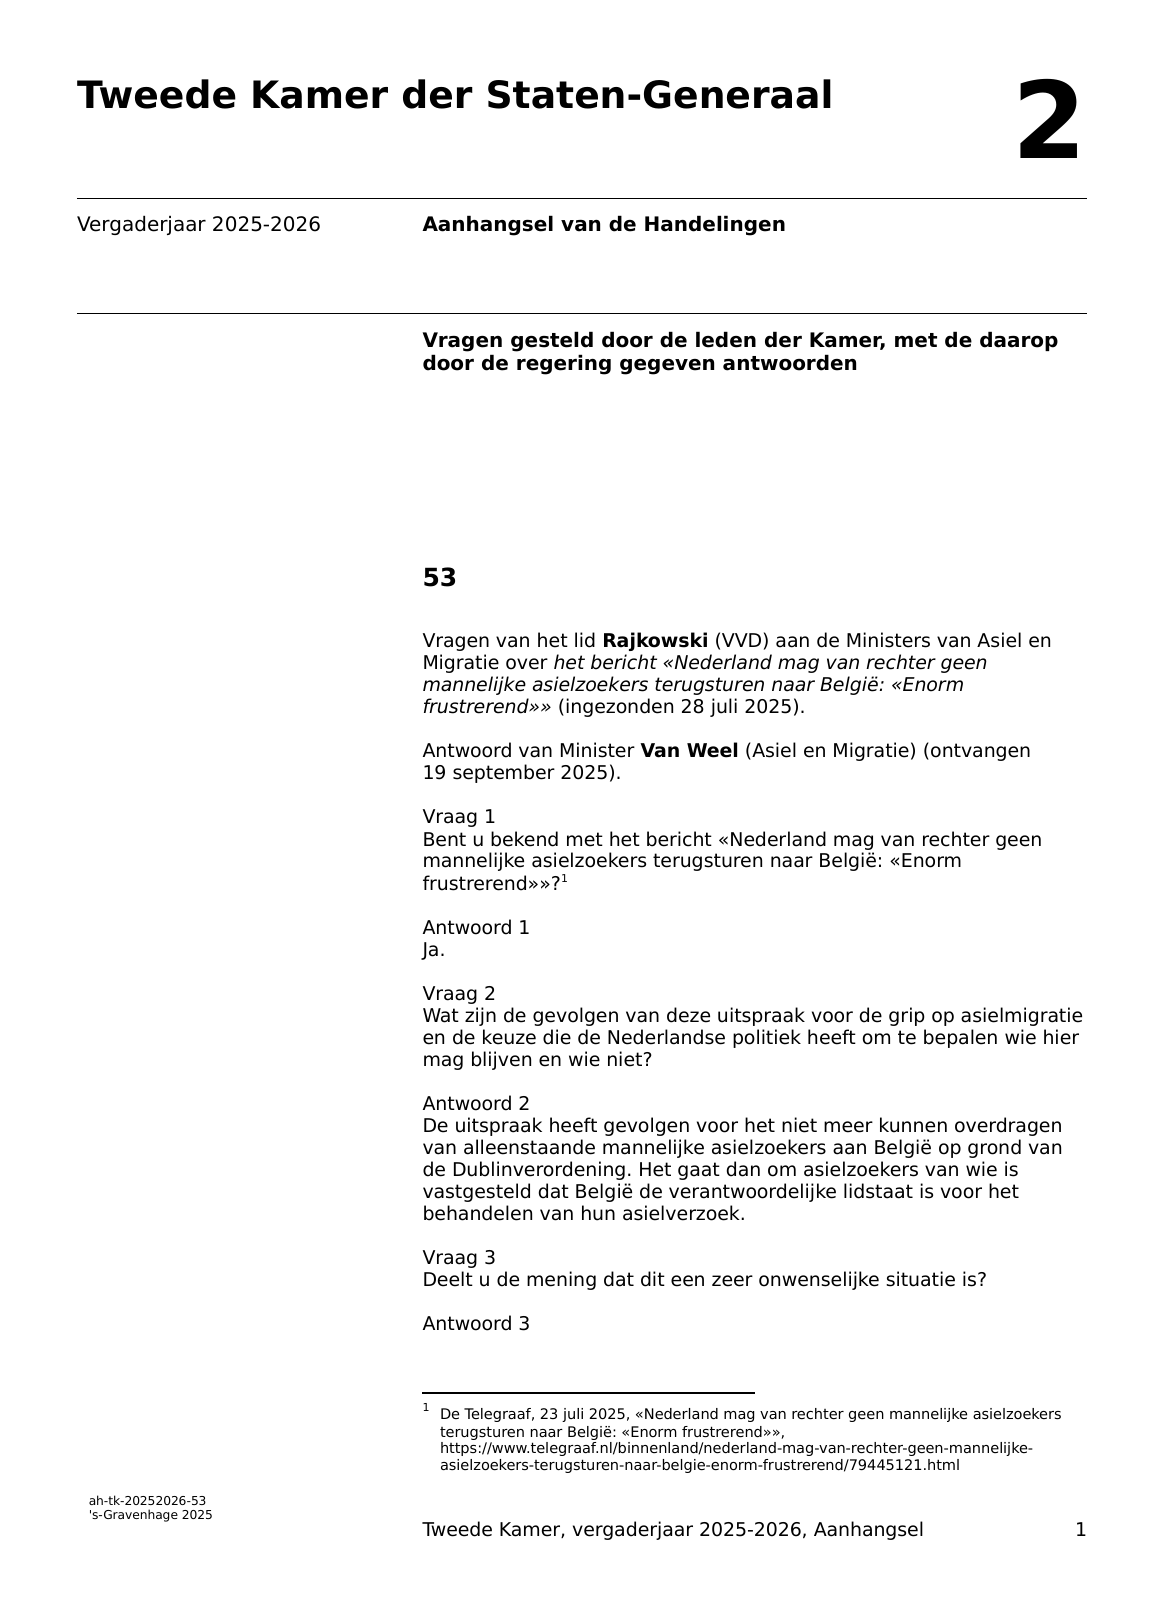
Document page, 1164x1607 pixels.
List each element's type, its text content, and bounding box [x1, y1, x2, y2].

text Ja. [422, 938, 1087, 961]
text 53 [422, 563, 1087, 592]
table_cell Vergaderjaar 2025-2026 [77, 199, 422, 313]
table_cell Aanhangsel van de Handelingen [422, 199, 1087, 313]
table_cell [77, 314, 422, 375]
text Bent u bekend met het bericht «Nederland mag van rechter geen mannelijke asielzoekers terugsturen naar België: «Enorm frustrerend»»? [422, 828, 1087, 894]
text Deelt u de mening dat dit een zeer onwenselijke situatie is? [422, 1269, 1087, 1291]
text Antwoord van Minister Van Weel (Asiel en Migratie) (ontvangen 19 september 2025). [422, 740, 1087, 784]
text Antwoord 1 [422, 917, 1087, 938]
text Vragen van het lid Rajkowski (VVD) aan de Ministers van Asiel en Migratie over het bericht «Nederland mag van rechter geen mannelijke asielzoekers terugsturen naar België: «Enorm frustrerend»» (ingezonden 28 juli 2025). [422, 630, 1087, 718]
text Vraag 2 [422, 983, 1087, 1005]
text 's-Gravenhage 2025 [88, 1508, 323, 1522]
text Antwoord 2 [422, 1093, 1087, 1115]
text De uitspraak heeft gevolgen voor het niet meer kunnen overdragen van alleenstaande mannelijke asielzoekers aan België op grond van de Dublinverordening. Het gaat dan om asielzoekers van wie is vastgesteld dat België de verantwoordelijke lidstaat is voor het behandelen van hun asielverzoek. [422, 1115, 1087, 1225]
text ah-tk-20252026-53 [88, 1494, 323, 1508]
text Wat zijn de gevolgen van deze uitspraak voor de grip op asielmigratie en de keuze die de Nederlandse politiek heeft om te bepalen wie hier mag blijven en wie niet? [422, 1005, 1087, 1071]
table_header Tweede Kamer der Staten-Generaal [77, 59, 886, 198]
text De Telegraaf, 23 juli 2025, «Nederland mag van rechter geen mannelijke asielzoekers terugsturen naar België: «Enorm frustrerend»», https://www.telegraaf.nl/binnenland/nederland-mag-van-rechter-geen-mannelijke-asielzoekers-terugsturen-naar-belgie-enorm-frustrerend/79445121.html [422, 1402, 1087, 1474]
text Vraag 3 [422, 1247, 1087, 1269]
table_header 2 [886, 59, 1087, 198]
text Antwoord 3 [422, 1313, 1087, 1335]
text Vraag 1 [422, 806, 1087, 828]
table_cell Vragen gesteld door de leden der Kamer, met de daarop door de regering gegeven antwoorden [422, 314, 1087, 375]
